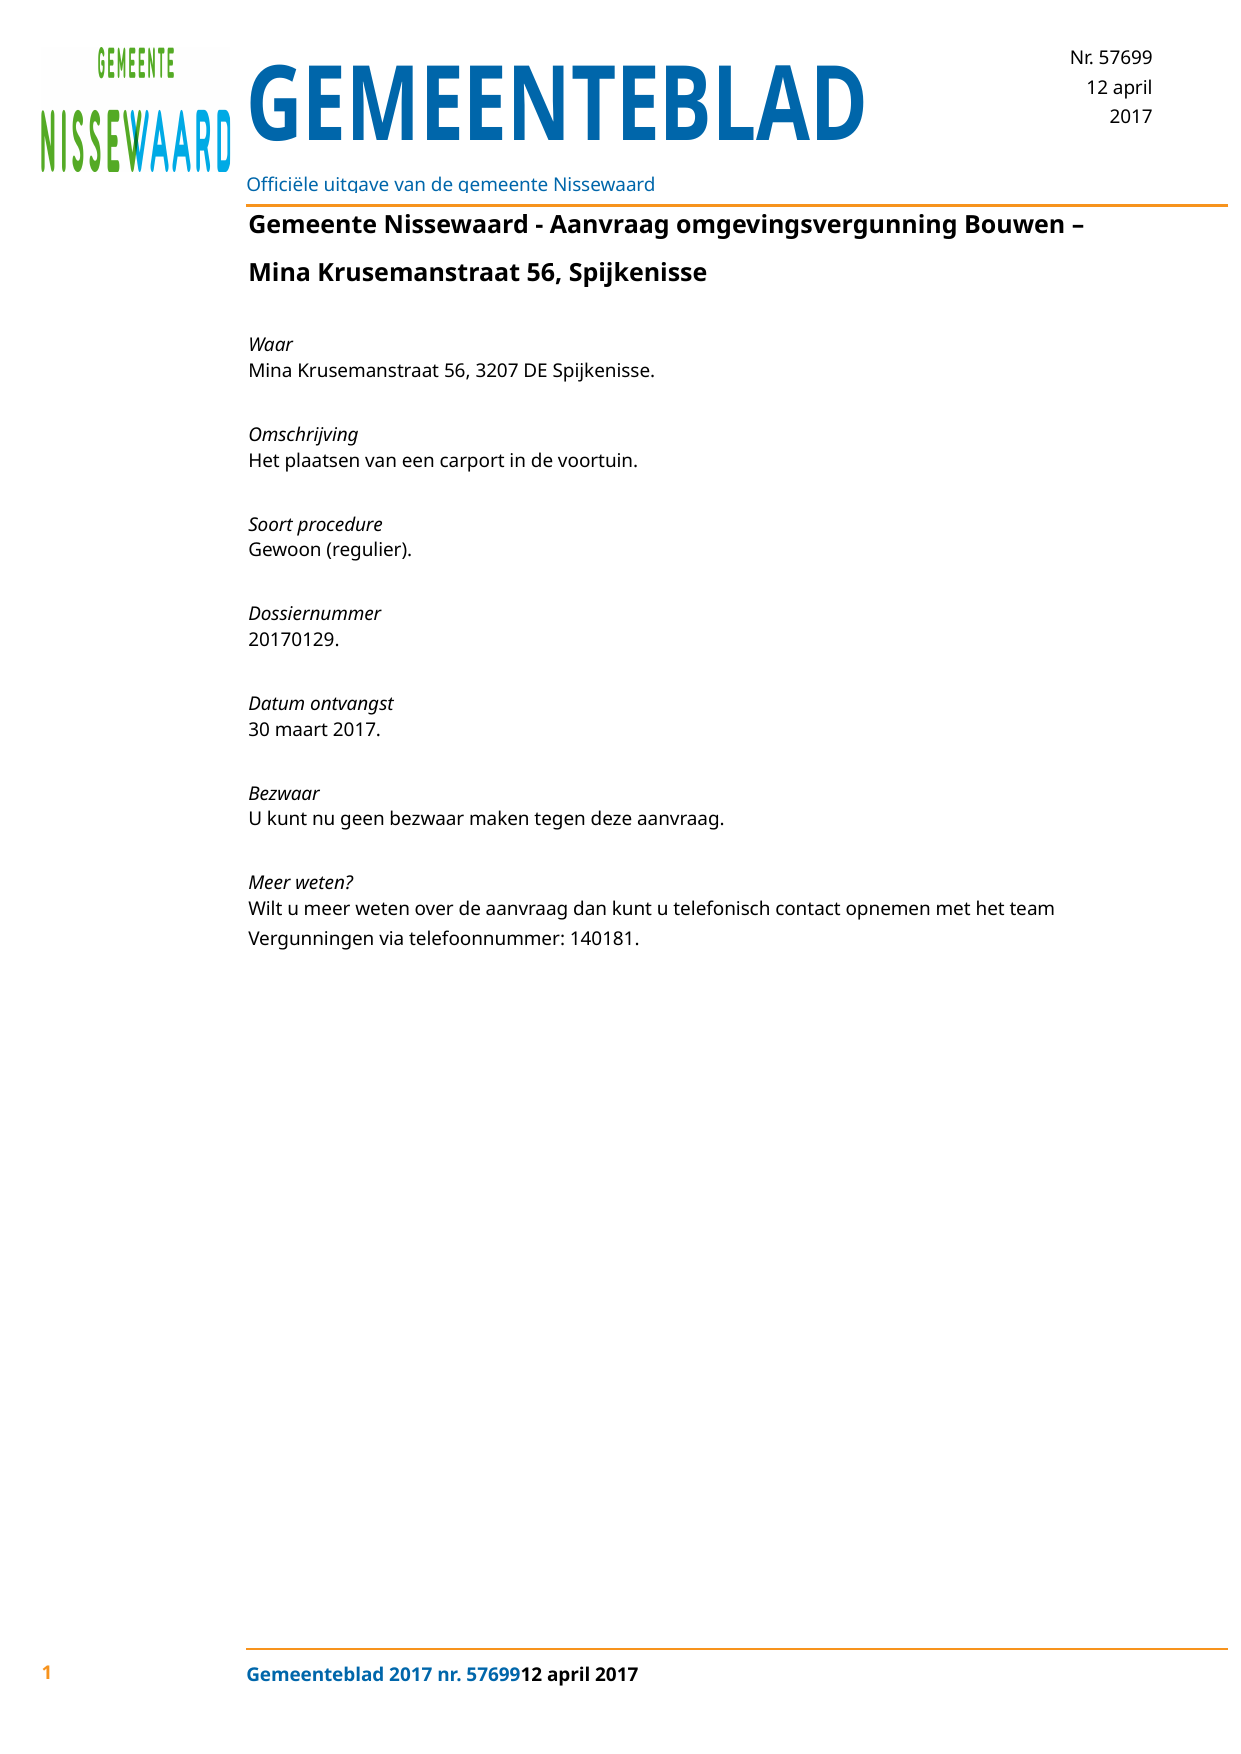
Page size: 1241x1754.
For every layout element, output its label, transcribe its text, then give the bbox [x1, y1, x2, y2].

text Wilt u meer weten over de aanvraag dan kunt u telefonisch contact opnemen met het team Vergunningen via telefoonnummer: 140181. [248, 895, 1152, 951]
text Datum ontvangst [248, 690, 1152, 716]
text Het plaatsen van een carport in de voortuin. [248, 447, 1152, 473]
text Meer weten? [248, 869, 1152, 895]
text Mina Krusemanstraat 56, 3207 DE Spijkenisse. [248, 357, 1152, 383]
picture [176, 157, 187, 172]
text Gemeente Nissewaard - Aanvraag omgevingsvergunning Bouwen – Mina Krusemanstraat 56, Spijkenisse [248, 207, 1152, 288]
picture [222, 122, 227, 160]
picture [41, 47, 231, 172]
text Bezwaar [248, 780, 1152, 806]
text Soort procedure [248, 511, 1152, 537]
text 30 maart 2017. [248, 716, 1152, 742]
text Dossiernummer [248, 601, 1152, 626]
text 20170129. [248, 626, 1152, 652]
text U kunt nu geen bezwaar maken tegen deze aanvraag. [248, 806, 1152, 831]
text Waar [248, 331, 1152, 357]
picture [201, 122, 206, 138]
text Omschrijving [248, 421, 1152, 447]
picture [200, 151, 206, 172]
text Gewoon (regulier). [248, 537, 1152, 562]
picture [154, 157, 165, 172]
